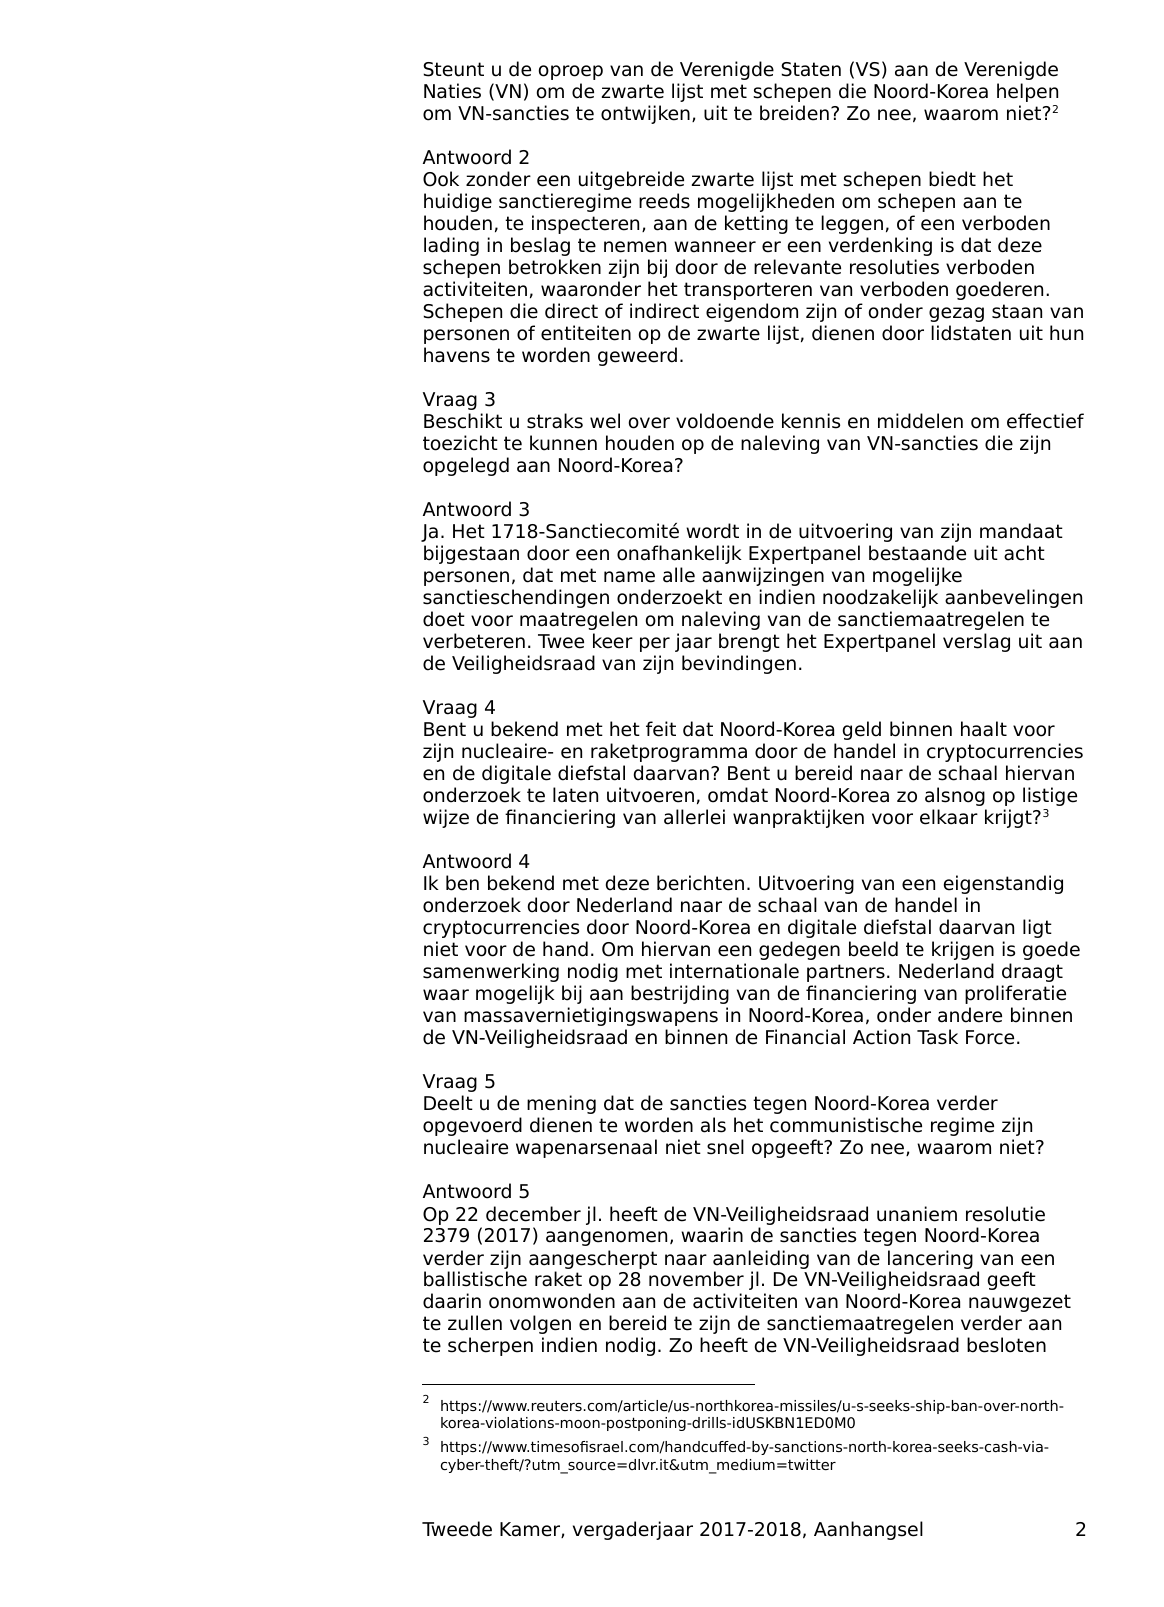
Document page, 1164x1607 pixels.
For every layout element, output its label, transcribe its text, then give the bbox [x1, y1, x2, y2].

text Antwoord 5 [422, 1181, 1087, 1203]
text Vraag 5 [422, 1071, 1087, 1093]
text Steunt u de oproep van de Verenigde Staten (VS) aan de Verenigde Naties (VN) om de zwarte lijst met schepen die Noord-Korea helpen om VN-sancties te ontwijken, uit te breiden? Zo nee, waarom niet? [422, 59, 1087, 125]
text Deelt u de mening dat de sancties tegen Noord-Korea verder opgevoerd dienen te worden als het communistische regime zijn nucleaire wapenarsenaal niet snel opgeeft? Zo nee, waarom niet? [422, 1093, 1087, 1159]
text Vraag 4 [422, 697, 1087, 719]
text Bent u bekend met het feit dat Noord-Korea geld binnen haalt voor zijn nucleaire- en raketprogramma door de handel in cryptocurrencies en de digitale diefstal daarvan? Bent u bereid naar de schaal hiervan onderzoek te laten uitvoeren, omdat Noord-Korea zo alsnog op listige wijze de financiering van allerlei wanpraktijken voor elkaar krijgt? [422, 719, 1087, 829]
text Op 22 december jl. heeft de VN-Veiligheidsraad unaniem resolutie 2379 (2017) aangenomen, waarin de sancties tegen Noord-Korea verder zijn aangescherpt naar aanleiding van de lancering van een ballistische raket op 28 november jl. De VN-Veiligheidsraad geeft daarin onomwonden aan de activiteiten van Noord-Korea nauwgezet te zullen volgen en bereid te zijn de sanctiemaatregelen verder aan te scherpen indien nodig. Zo heeft de VN-Veiligheidsraad besloten [422, 1203, 1087, 1357]
text Antwoord 2 [422, 147, 1087, 169]
text https://www.reuters.com/article/us-northkorea-missiles/u-s-seeks-ship-ban-over-north-korea-violations-moon-postponing-drills-idUSKBN1ED0M0 [422, 1393, 1087, 1432]
text Antwoord 3 [422, 499, 1087, 521]
text Ik ben bekend met deze berichten. Uitvoering van een eigenstandig onderzoek door Nederland naar de schaal van de handel in cryptocurrencies door Noord-Korea en digitale diefstal daarvan ligt niet voor de hand. Om hiervan een gedegen beeld te krijgen is goede samenwerking nodig met internationale partners. Nederland draagt waar mogelijk bij aan bestrijding van de financiering van proliferatie van massavernietigingswapens in Noord-Korea, onder andere binnen de VN-Veiligheidsraad en binnen de Financial Action Task Force. [422, 873, 1087, 1049]
text Ook zonder een uitgebreide zwarte lijst met schepen biedt het huidige sanctieregime reeds mogelijkheden om schepen aan te houden, te inspecteren, aan de ketting te leggen, of een verboden lading in beslag te nemen wanneer er een verdenking is dat deze schepen betrokken zijn bij door de relevante resoluties verboden activiteiten, waaronder het transporteren van verboden goederen. Schepen die direct of indirect eigendom zijn of onder gezag staan van personen of entiteiten op de zwarte lijst, dienen door lidstaten uit hun havens te worden geweerd. [422, 169, 1087, 367]
text Vraag 3 [422, 389, 1087, 411]
text Antwoord 4 [422, 851, 1087, 873]
text Ja. Het 1718-Sanctiecomité wordt in de uitvoering van zijn mandaat bijgestaan door een onafhankelijk Expertpanel bestaande uit acht personen, dat met name alle aanwijzingen van mogelijke sanctieschendingen onderzoekt en indien noodzakelijk aanbevelingen doet voor maatregelen om naleving van de sanctiemaatregelen te verbeteren. Twee keer per jaar brengt het Expertpanel verslag uit aan de Veiligheidsraad van zijn bevindingen. [422, 521, 1087, 675]
text Beschikt u straks wel over voldoende kennis en middelen om effectief toezicht te kunnen houden op de naleving van VN-sancties die zijn opgelegd aan Noord-Korea? [422, 411, 1087, 477]
text https://www.timesofisrael.com/handcuffed-by-sanctions-north-korea-seeks-cash-via-cyber-theft/?utm_source=dlvr.it&utm_medium=twitter [422, 1435, 1087, 1474]
